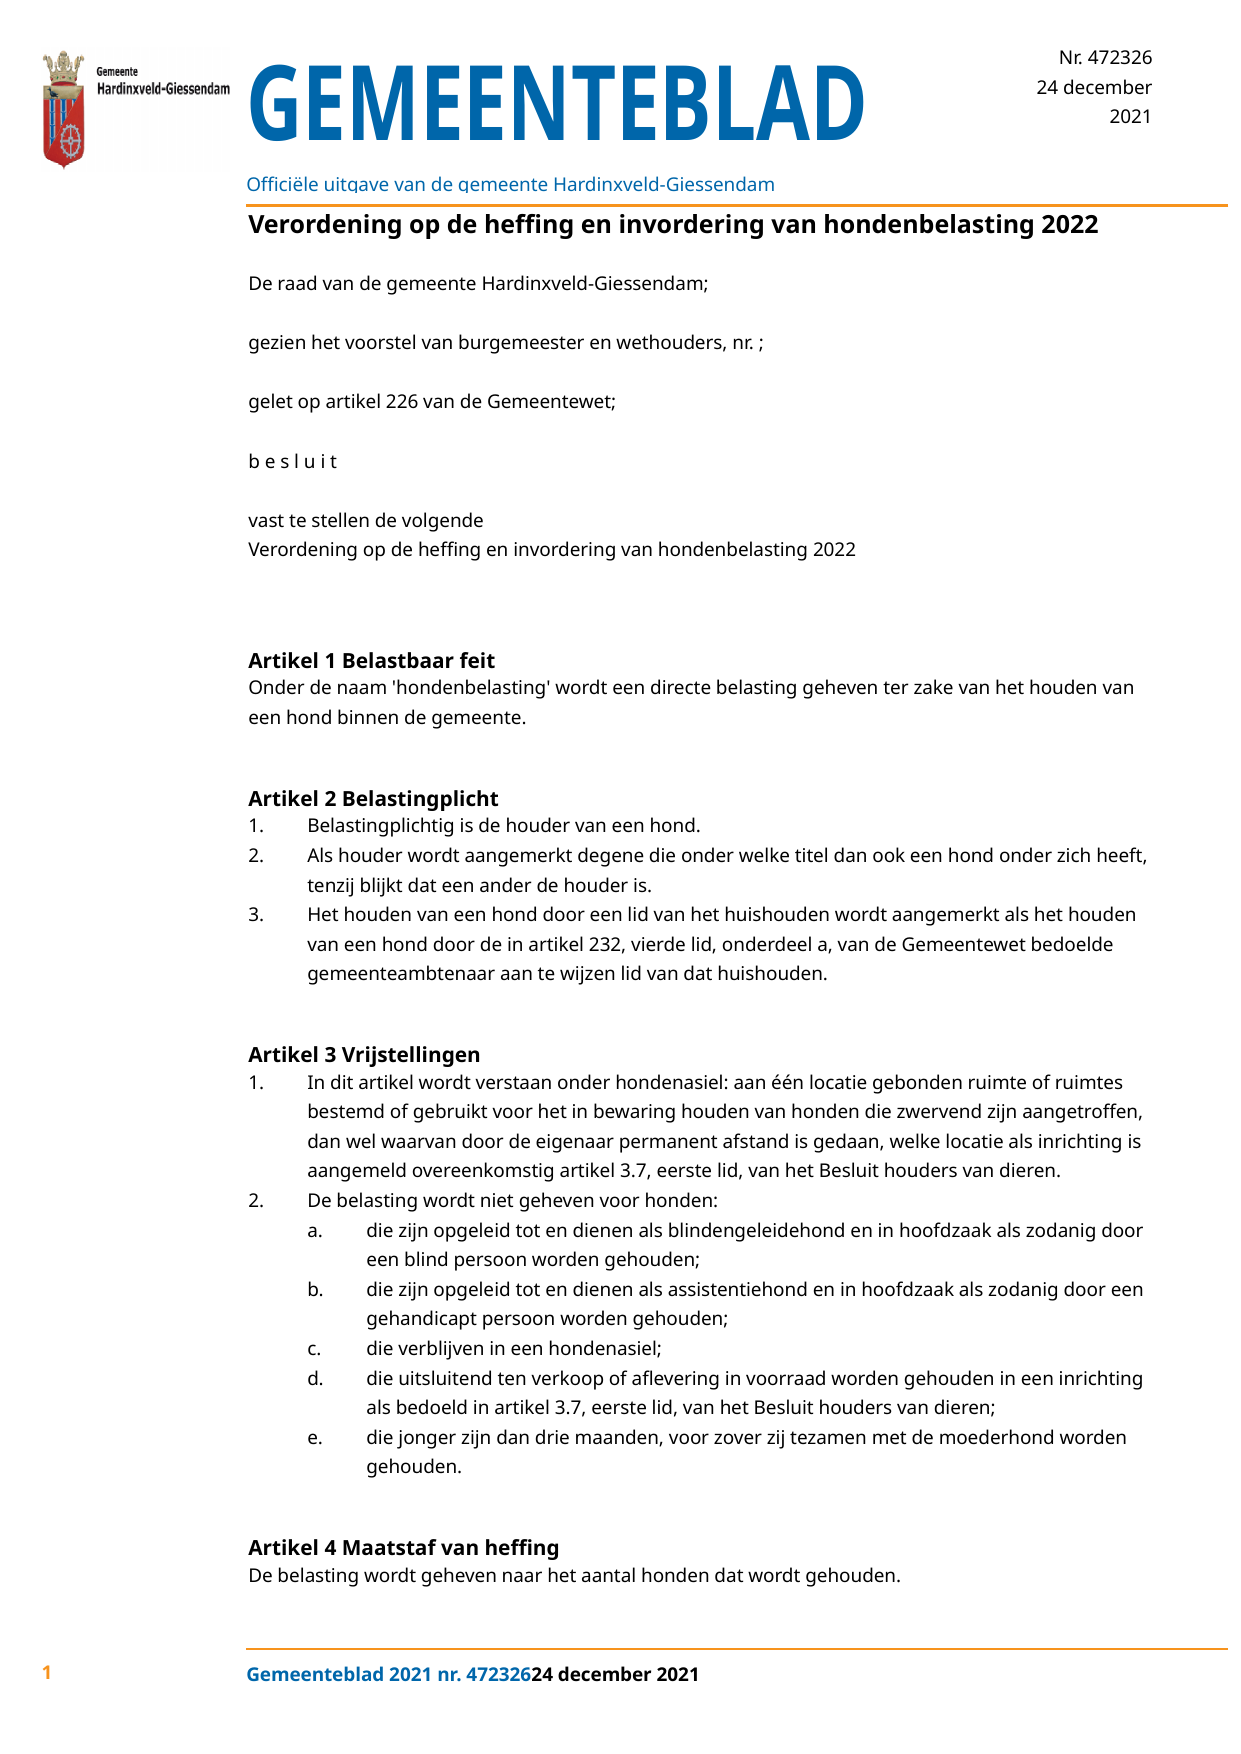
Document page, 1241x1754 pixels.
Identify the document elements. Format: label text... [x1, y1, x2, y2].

text Verordening op de heffing en invordering van hondenbelasting 2022 [248, 207, 1152, 241]
list die zijn opgeleid tot en dienen als assistentiehond en in hoofdzaak als zodanig door een gehandicapt persoon worden gehouden; [307, 1276, 1152, 1331]
text De belasting wordt geheven naar het aantal honden dat wordt gehouden. [248, 1562, 1152, 1588]
text Onder de naam 'hondenbelasting' wordt een directe belasting geheven ter zake van het houden van een hond binnen de gemeente. [248, 674, 1152, 730]
text Artikel 1 Belastbaar feit [248, 646, 1152, 674]
list die zijn opgeleid tot en dienen als blindengeleidehond en in hoofdzaak als zodanig door een blind persoon worden gehouden; [307, 1217, 1152, 1272]
list Belastingplichtig is de houder van een hond. [248, 813, 1152, 838]
picture [41, 47, 231, 172]
text b e s l u i t [248, 448, 1152, 473]
text gezien het voorstel van burgemeester en wethouders, nr. ; [248, 329, 1152, 355]
text Verordening op de heffing en invordering van hondenbelasting 2022 [248, 537, 1152, 562]
list In dit artikel wordt verstaan onder hondenasiel: aan één locatie gebonden ruimte of ruimtes bestemd of gebruikt voor het in bewaring houden van honden die zwervend zijn aangetroffen, dan wel waarvan door de eigenaar permanent afstand is gedaan, welke locatie als inrichting is aangemeld overeenkomstig artikel 3.7, eerste lid, van het Besluit houders van dieren. [248, 1069, 1152, 1183]
list die jonger zijn dan drie maanden, voor zover zij tezamen met de moederhond worden gehouden. [307, 1424, 1152, 1479]
list die verblijven in een hondenasiel; [307, 1335, 1152, 1361]
list De belasting wordt niet geheven voor honden: [248, 1187, 1152, 1213]
text De raad van de gemeente Hardinxveld-Giessendam; [248, 270, 1152, 296]
text gelet op artikel 226 van de Gemeentewet; [248, 389, 1152, 414]
list Het houden van een hond door een lid van het huishouden wordt aangemerkt als het houden van een hond door de in artikel 232, vierde lid, onderdeel a, van de Gemeentewet bedoelde gemeenteambtenaar aan te wijzen lid van dat huishouden. [248, 901, 1152, 986]
text Artikel 4 Maatstaf van heffing [248, 1533, 1152, 1562]
list die uitsluitend ten verkoop of aflevering in voorraad worden gehouden in een inrichting als bedoeld in artikel 3.7, eerste lid, van het Besluit houders van dieren; [307, 1365, 1152, 1420]
text Artikel 3 Vrijstellingen [248, 1041, 1152, 1069]
text vast te stellen de volgende [248, 507, 1152, 533]
text Artikel 2 Belastingplicht [248, 784, 1152, 813]
list Als houder wordt aangemerkt degene die onder welke titel dan ook een hond onder zich heeft, tenzij blijkt dat een ander de houder is. [248, 842, 1152, 897]
